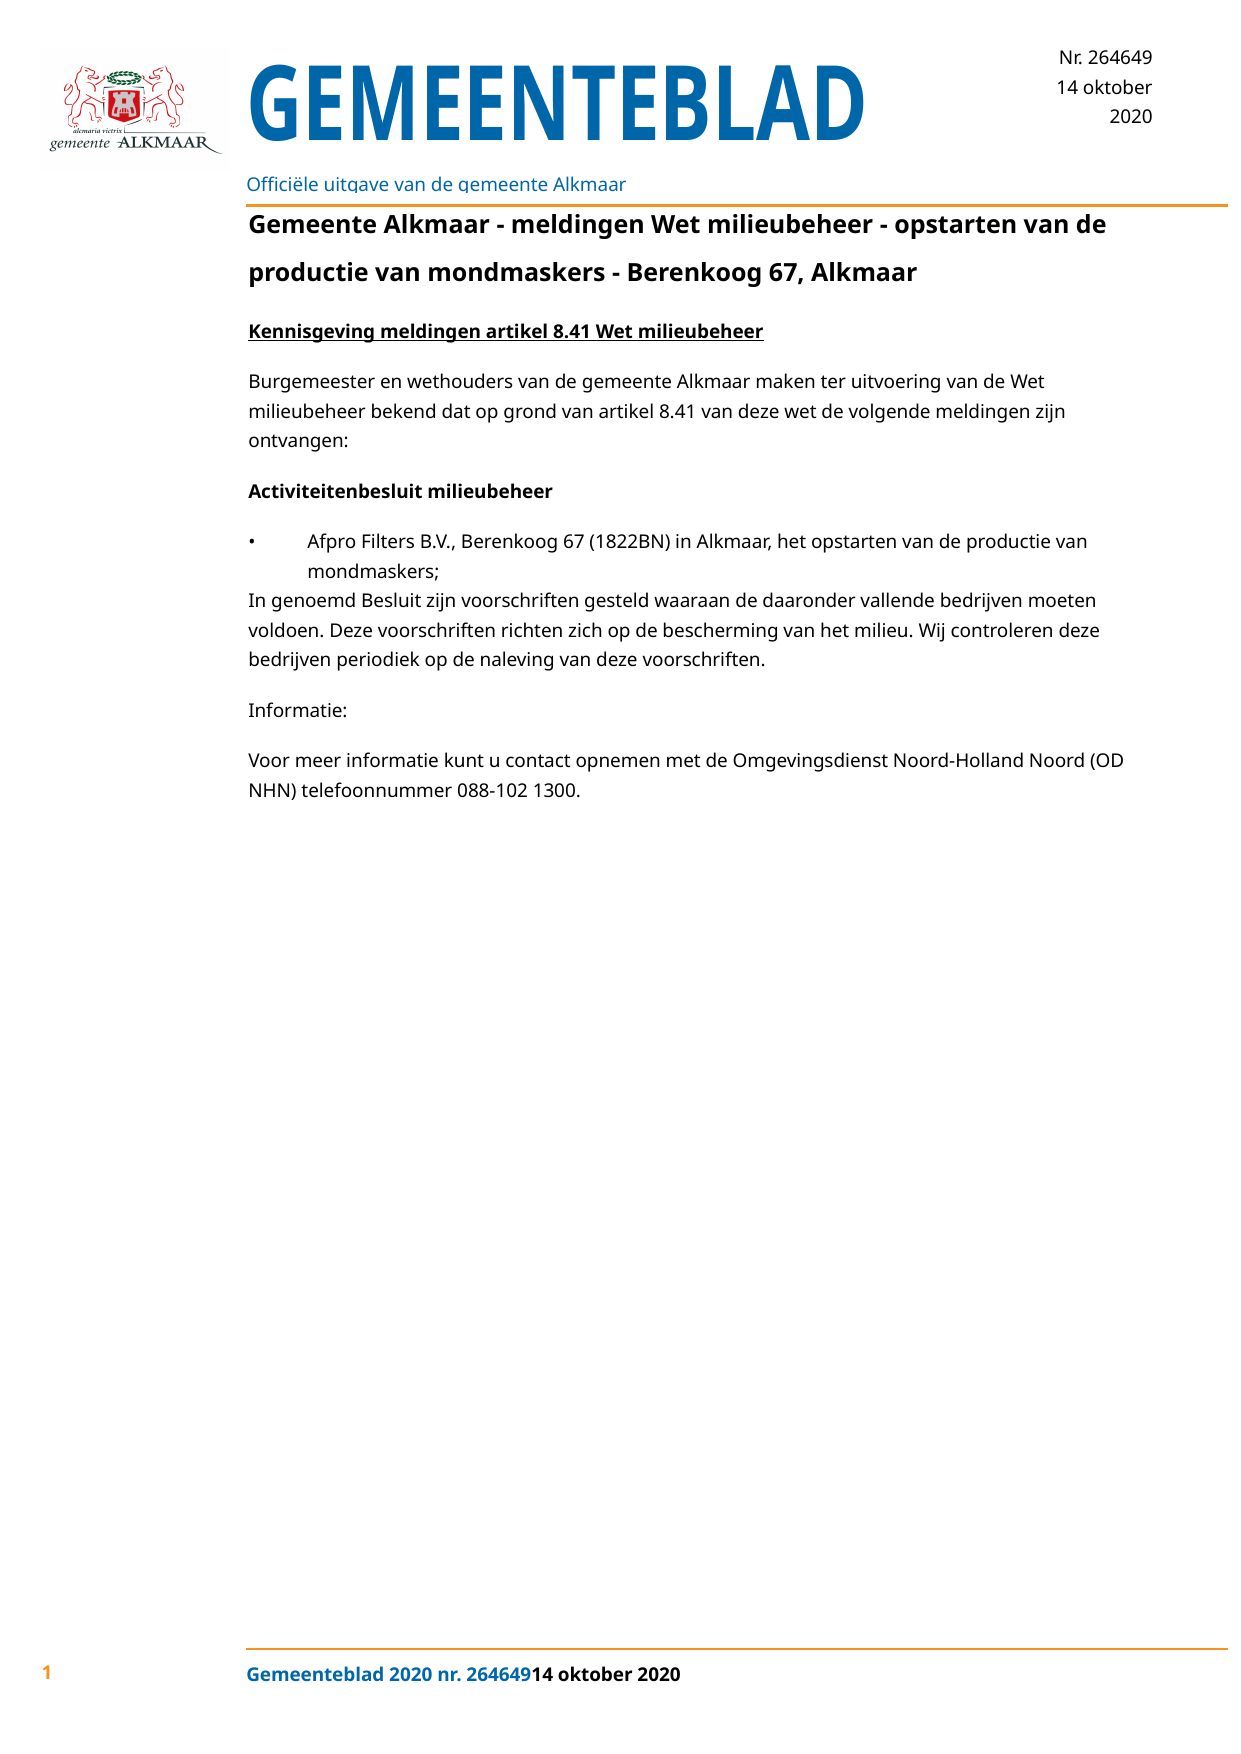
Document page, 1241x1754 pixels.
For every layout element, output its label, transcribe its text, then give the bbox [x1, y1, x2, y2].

text In genoemd Besluit zijn voorschriften gesteld waaraan de daaronder vallende bedrijven moeten voldoen. Deze voorschriften richten zich op de bescherming van het milieu. Wij controleren deze bedrijven periodiek op de naleving van deze voorschriften. [248, 587, 1152, 672]
list Afpro Filters B.V., Berenkoog 67 (1822BN) in Alkmaar, het opstarten van de productie van mondmaskers; [248, 528, 1152, 584]
text Burgemeester en wethouders van de gemeente Alkmaar maken ter uitvoering van de Wet milieubeheer bekend dat op grond van artikel 8.41 van deze wet de volgende meldingen zijn ontvangen: [248, 368, 1152, 453]
picture [41, 47, 231, 172]
text Kennisgeving meldingen artikel 8.41 Wet milieubeheer [248, 318, 1152, 344]
text Activiteitenbesluit milieubeheer [248, 478, 1152, 504]
text Informatie: [248, 697, 1152, 723]
text Voor meer informatie kunt u contact opnemen met de Omgevingsdienst Noord-Holland Noord (OD NHN) telefoonnummer 088-102 1300. [248, 747, 1152, 803]
text Gemeente Alkmaar - meldingen Wet milieubeheer - opstarten van de productie van mondmaskers - Berenkoog 67, Alkmaar [248, 207, 1152, 288]
